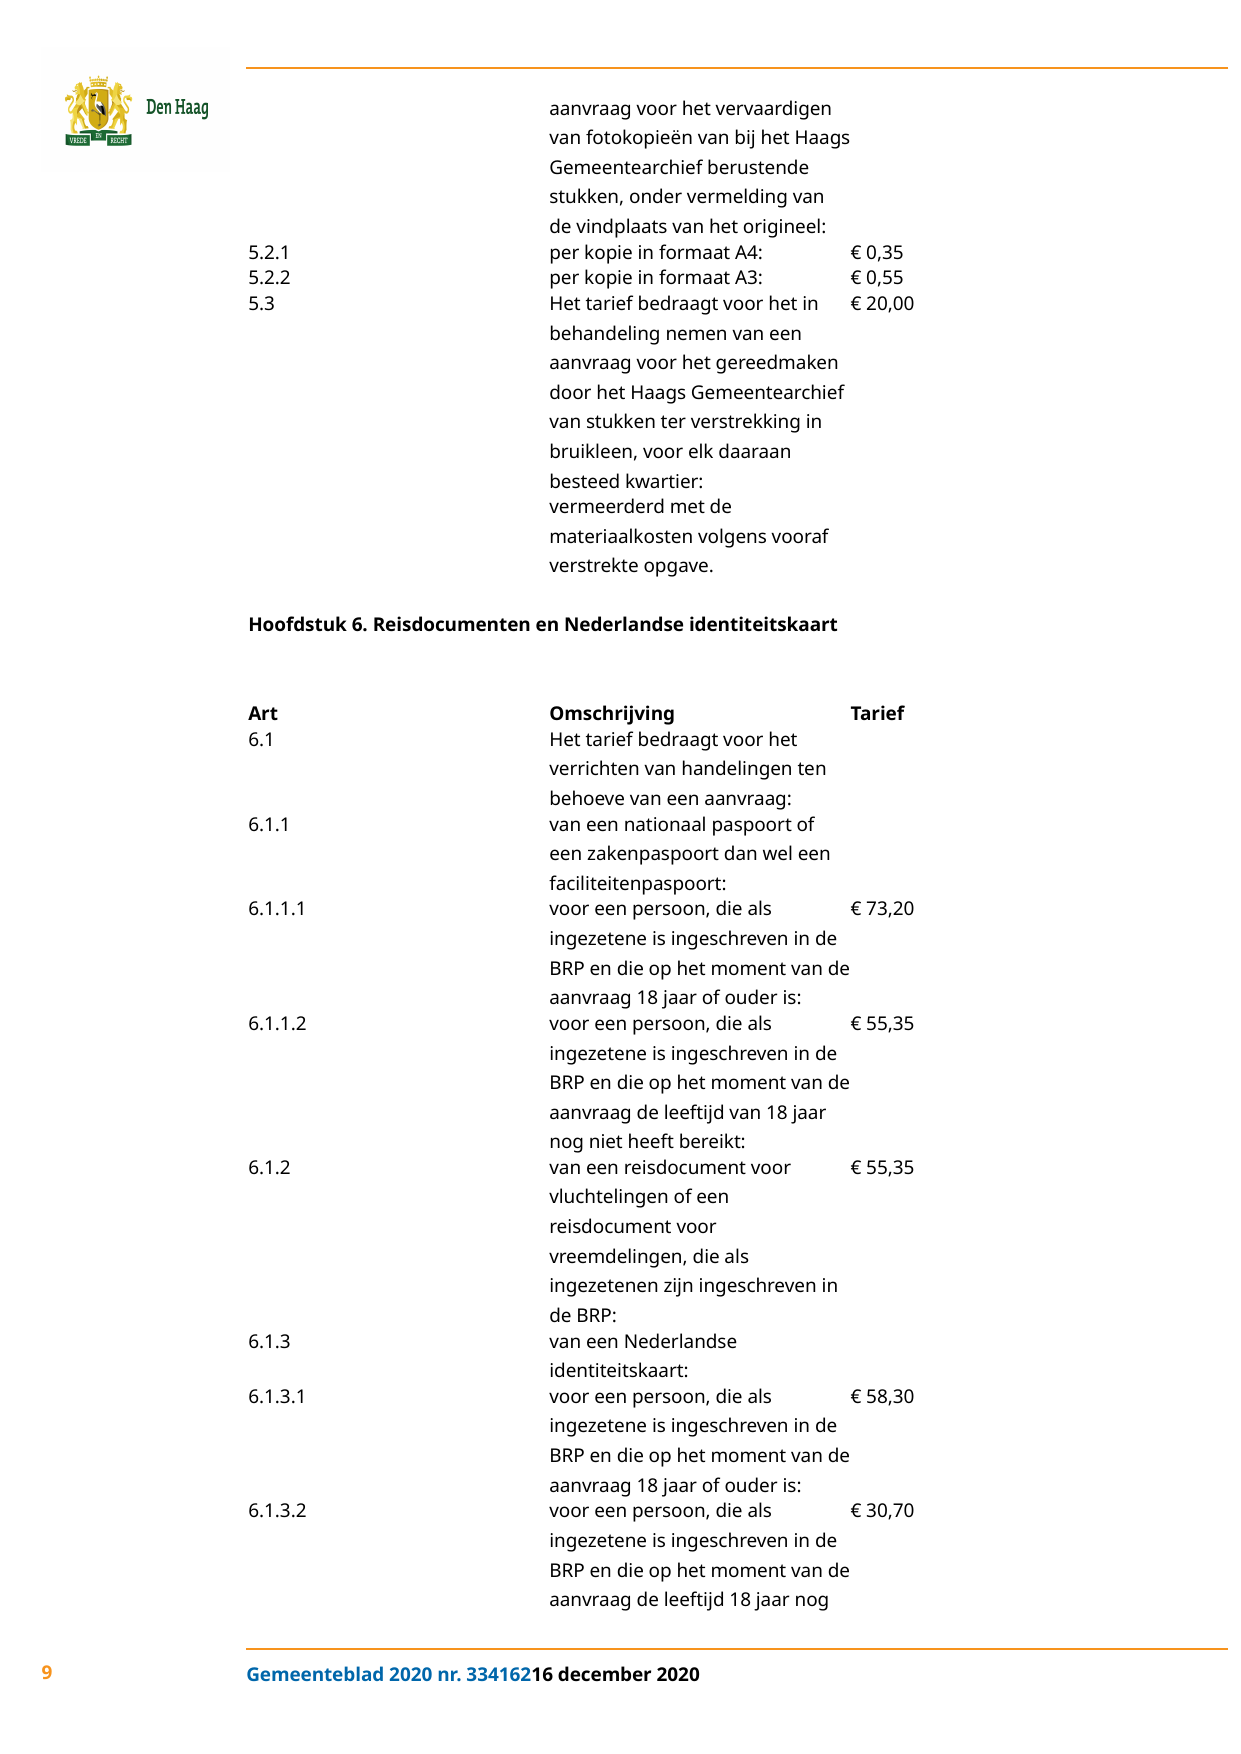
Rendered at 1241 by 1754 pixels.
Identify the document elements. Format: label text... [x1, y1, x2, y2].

text Hoofdstuk 6. Reisdocumenten en Nederlandse identiteitskaart [248, 611, 1152, 637]
table_cell van een Nederlandse identiteitskaart: [549, 1328, 850, 1383]
table_cell 6.1.3 [248, 1328, 549, 1383]
table_cell € 20,00 [850, 290, 1152, 493]
table_cell van een reisdocument voor vluchtelingen of een reisdocument voor vreemdelingen, die als ingezetenen zijn ingeschreven in de BRP: [549, 1154, 850, 1328]
picture [41, 47, 231, 172]
table_cell [248, 494, 549, 578]
table_cell voor een persoon, die als ingezetene is ingeschreven in de BRP en die op het moment van de aanvraag 18 jaar of ouder is: [549, 896, 850, 1010]
table_cell € 55,35 [850, 1010, 1152, 1154]
table_cell Het tarief bedraagt voor het in behandeling nemen van een aanvraag voor het gereedmaken door het Haags Gemeentearchief van stukken ter verstrekking in bruikleen, voor elk daaraan besteed kwartier: [549, 290, 850, 493]
table_cell € 0,55 [850, 265, 1152, 290]
table_cell 6.1.3.2 [248, 1498, 549, 1612]
table_cell voor een persoon, die als ingezetene is ingeschreven in de BRP en die op het moment van de aanvraag de leeftijd van 18 jaar nog niet heeft bereikt: [549, 1010, 850, 1154]
table_cell € 58,30 [850, 1383, 1152, 1498]
table_cell € 0,35 [850, 239, 1152, 264]
table_cell 6.1.1 [248, 811, 549, 896]
table_cell aanvraag voor het vervaardigen van fotokopieën van bij het Haags Gemeentearchief berustende stukken, onder vermelding van de vindplaats van het origineel: [549, 95, 850, 239]
table_cell [850, 95, 1152, 239]
table_cell 5.2.2 [248, 265, 549, 290]
table_header Omschrijving [549, 700, 850, 726]
table_cell € 30,70 [850, 1498, 1152, 1612]
table_cell van een nationaal paspoort of een zakenpaspoort dan wel een faciliteitenpaspoort: [549, 811, 850, 896]
table_cell € 73,20 [850, 896, 1152, 1010]
table_cell 5.2.1 [248, 239, 549, 264]
table_cell [248, 95, 549, 239]
table_cell vermeerderd met de materiaalkosten volgens vooraf verstrekte opgave. [549, 494, 850, 578]
table_cell 6.1 [248, 726, 549, 811]
table_cell [850, 811, 1152, 896]
table_cell voor een persoon, die als ingezetene is ingeschreven in de BRP en die op het moment van de aanvraag 18 jaar of ouder is: [549, 1383, 850, 1498]
table_header Art [248, 700, 549, 726]
table_cell [850, 1328, 1152, 1383]
table_cell € 55,35 [850, 1154, 1152, 1328]
table_cell Het tarief bedraagt voor het verrichten van handelingen ten behoeve van een aanvraag: [549, 726, 850, 811]
table_cell [850, 494, 1152, 578]
table_cell per kopie in formaat A3: [549, 265, 850, 290]
table_cell 5.3 [248, 290, 549, 493]
table_cell [850, 726, 1152, 811]
table_cell voor een persoon, die als ingezetene is ingeschreven in de BRP en die op het moment van de aanvraag de leeftijd 18 jaar nog [549, 1498, 850, 1612]
table_header Tarief [850, 700, 1152, 726]
table_cell 6.1.1.2 [248, 1010, 549, 1154]
table_cell 6.1.2 [248, 1154, 549, 1328]
table_cell per kopie in formaat A4: [549, 239, 850, 264]
table_cell 6.1.3.1 [248, 1383, 549, 1498]
table_cell 6.1.1.1 [248, 896, 549, 1010]
